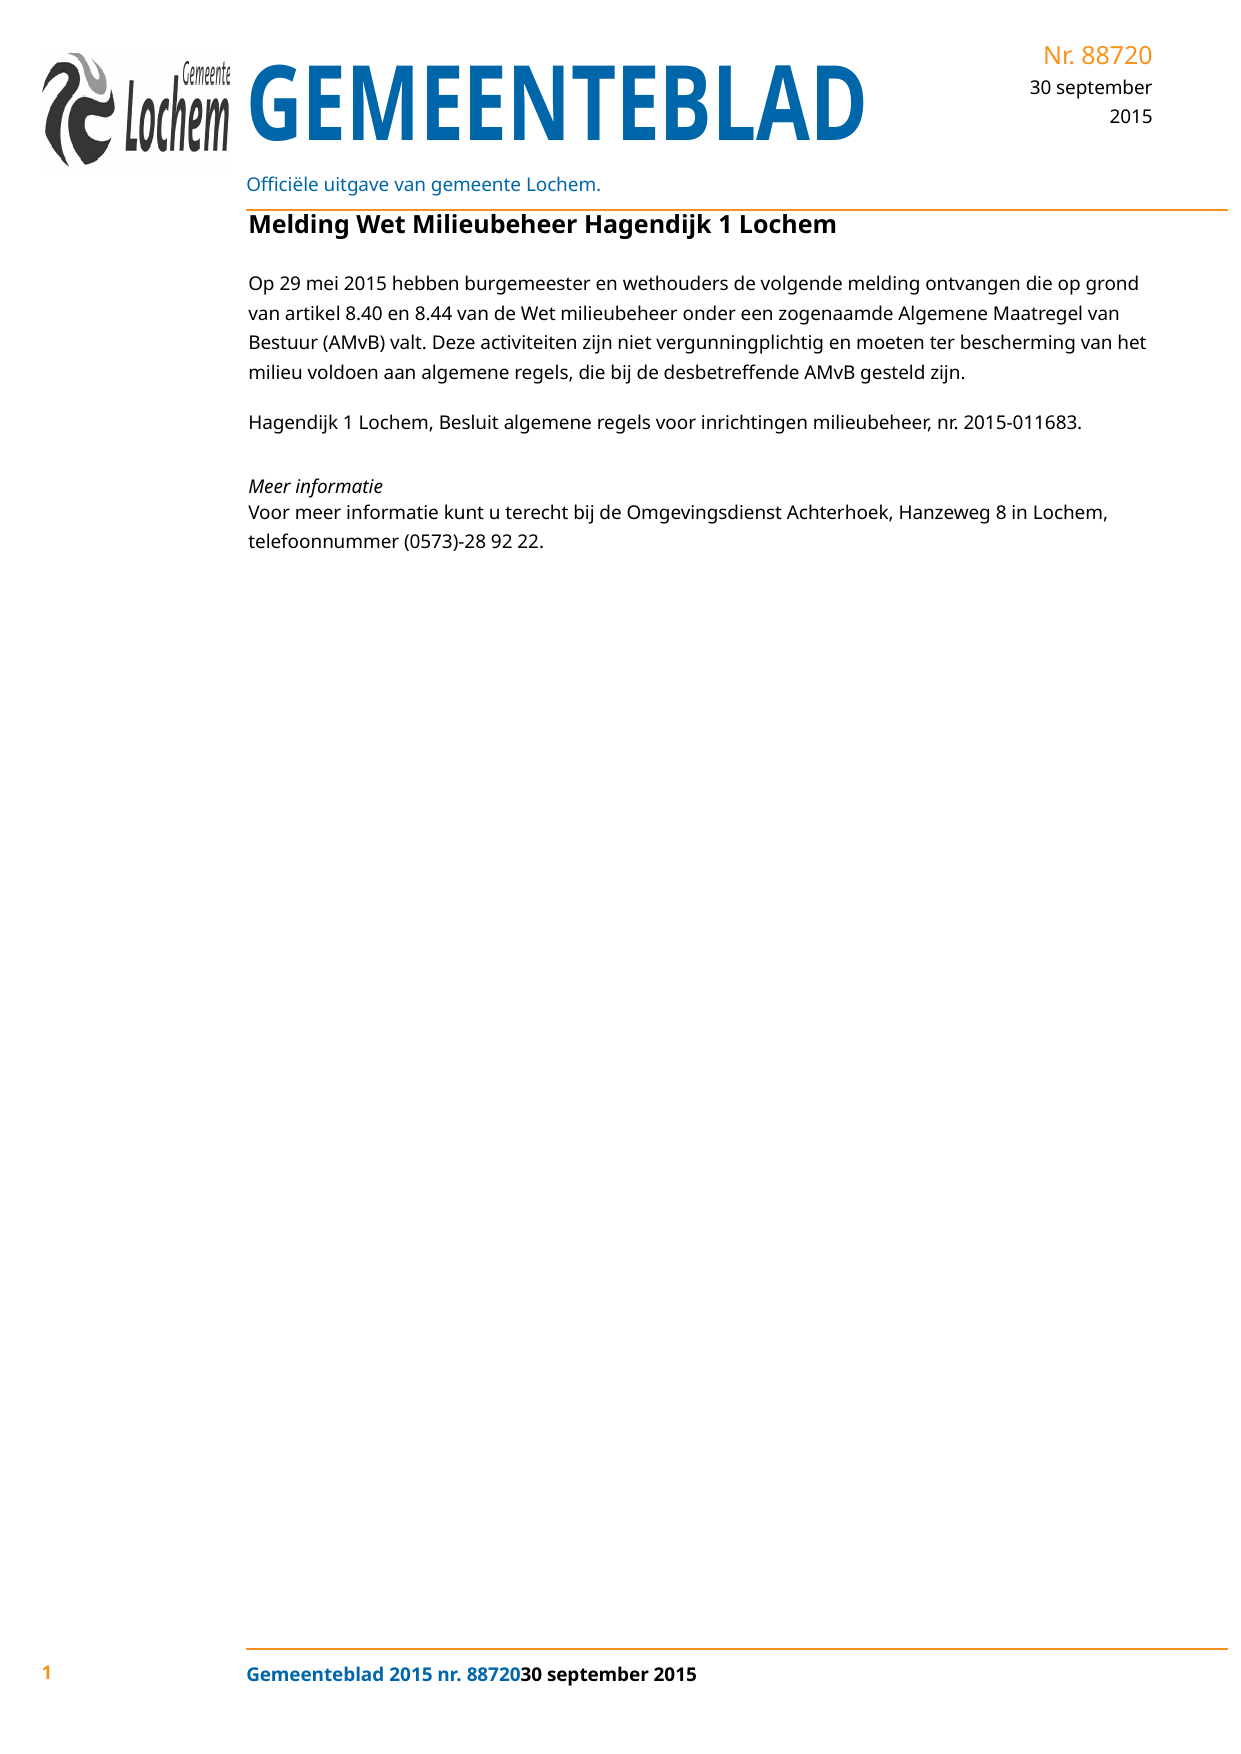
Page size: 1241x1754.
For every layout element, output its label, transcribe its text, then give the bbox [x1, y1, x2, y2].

text Op 29 mei 2015 hebben burgemeester en wethouders de volgende melding ontvangen die op grond van artikel 8.40 en 8.44 van de Wet milieubeheer onder een zogenaamde Algemene Maatregel van Bestuur (AMvB) valt. Deze activiteiten zijn niet vergunningplichtig en moeten ter bescherming van het milieu voldoen aan algemene regels, die bij de desbetreffende AMvB gesteld zijn. [248, 270, 1152, 385]
text Meer informatie [248, 473, 1152, 499]
text Melding Wet Milieubeheer Hagendijk 1 Lochem [248, 211, 1152, 241]
text Hagendijk 1 Lochem, Besluit algemene regels voor inrichtingen milieubeheer, nr. 2015-011683. [248, 409, 1152, 435]
text Voor meer informatie kunt u terecht bij de Omgevingsdienst Achterhoek, Hanzeweg 8 in Lochem, telefoonnummer (0573)-28 92 22. [248, 499, 1152, 554]
picture [41, 47, 231, 172]
